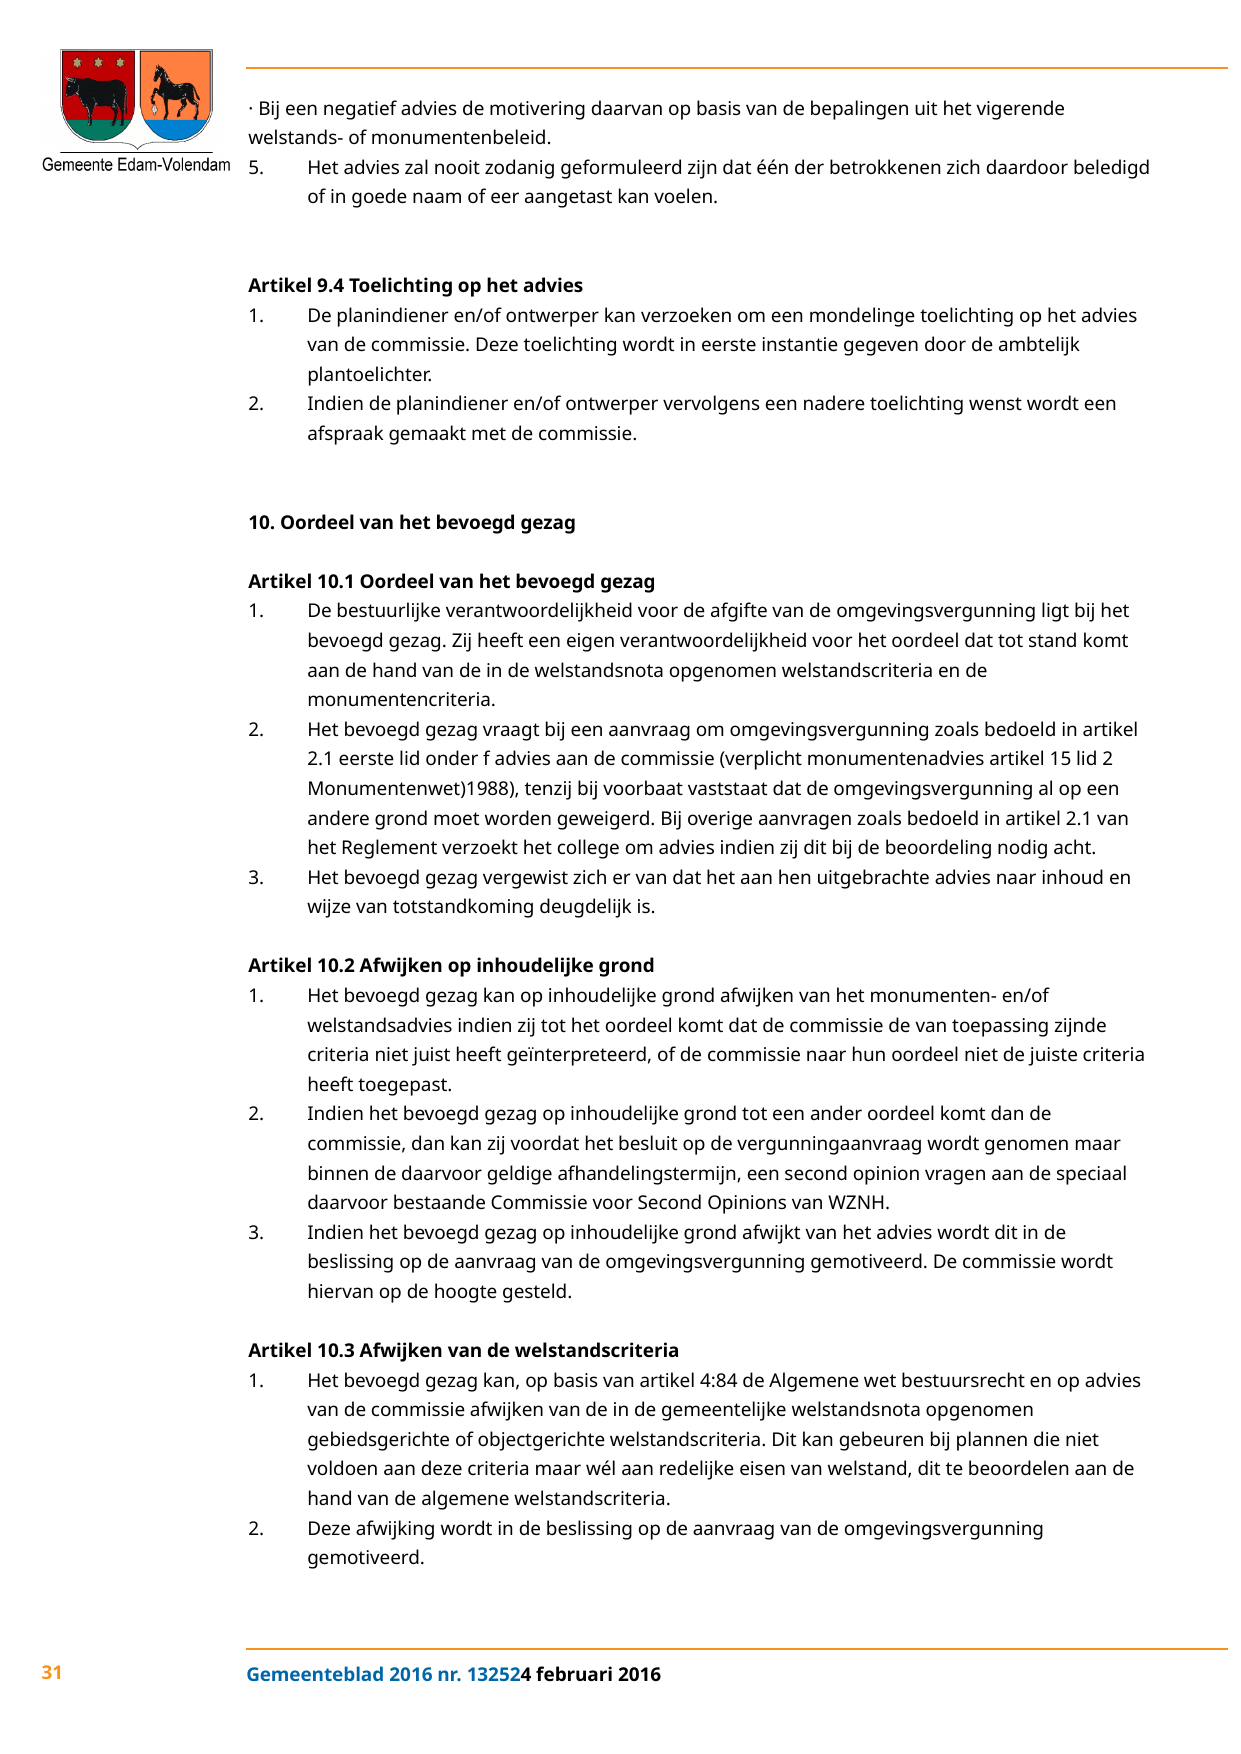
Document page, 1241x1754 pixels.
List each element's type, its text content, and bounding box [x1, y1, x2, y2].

list Het bevoegd gezag kan, op basis van artikel 4:84 de Algemene wet bestuursrecht en op advies van de commissie afwijken van de in de gemeentelijke welstandsnota opgenomen gebiedsgerichte of objectgerichte welstandscriteria. Dit kan gebeuren bij plannen die niet voldoen aan deze criteria maar wél aan redelijke eisen van welstand, dit te beoordelen aan de hand van de algemene welstandscriteria. [248, 1367, 1152, 1511]
list Het advies zal nooit zodanig geformuleerd zijn dat één der betrokkenen zich daardoor beledigd of in goede naam of eer aangetast kan voelen. [248, 154, 1152, 209]
list De bestuurlijke verantwoordelijkheid voor de afgifte van de omgevingsvergunning ligt bij het bevoegd gezag. Zij heeft een eigen verantwoordelijkheid voor het oordeel dat tot stand komt aan de hand van de in de welstandsnota opgenomen welstandscriteria en de monumentencriteria. [248, 598, 1152, 712]
list Het bevoegd gezag vergewist zich er van dat het aan hen uitgebrachte advies naar inhoud en wijze van totstandkoming deugdelijk is. [248, 864, 1152, 919]
list Het bevoegd gezag kan op inhoudelijke grond afwijken van het monumenten- en/of welstandsadvies indien zij tot het oordeel komt dat de commissie de van toepassing zijnde criteria niet juist heeft geïnterpreteerd, of de commissie naar hun oordeel niet de juiste criteria heeft toegepast. [248, 982, 1152, 1097]
list Indien het bevoegd gezag op inhoudelijke grond tot een ander oordeel komt dan de commissie, dan kan zij voordat het besluit op de vergunningaanvraag wordt genomen maar binnen de daarvoor geldige afhandelingstermijn, een second opinion vragen aan de speciaal daarvoor bestaande Commissie voor Second Opinions van WZNH. [248, 1101, 1152, 1215]
picture [41, 47, 231, 172]
text Artikel 9.4 Toelichting op het advies [248, 272, 1152, 298]
text Artikel 10.1 Oordeel van het bevoegd gezag [248, 568, 1152, 594]
text · Bij een negatief advies de motivering daarvan op basis van de bepalingen uit het vigerende welstands- of monumentenbeleid. [248, 95, 1152, 150]
list Het bevoegd gezag vraagt bij een aanvraag om omgevingsvergunning zoals bedoeld in artikel 2.1 eerste lid onder f advies aan de commissie (verplicht monumentenadvies artikel 15 lid 2 Monumentenwet)1988), tenzij bij voorbaat vaststaat dat de omgevingsvergunning al op een andere grond moet worden geweigerd. Bij overige aanvragen zoals bedoeld in artikel 2.1 van het Reglement verzoekt het college om advies indien zij dit bij de beoordeling nodig acht. [248, 716, 1152, 860]
text Artikel 10.2 Afwijken op inhoudelijke grond [248, 953, 1152, 978]
list De planindiener en/of ontwerper kan verzoeken om een mondelinge toelichting op het advies van de commissie. Deze toelichting wordt in eerste instantie gegeven door de ambtelijk plantoelichter. [248, 302, 1152, 387]
list Deze afwijking wordt in de beslissing op de aanvraag van de omgevingsvergunning gemotiveerd. [248, 1515, 1152, 1570]
list Indien de planindiener en/of ontwerper vervolgens een nadere toelichting wenst wordt een afspraak gemaakt met de commissie. [248, 391, 1152, 446]
text 10. Oordeel van het bevoegd gezag [248, 509, 1152, 535]
text Artikel 10.3 Afwijken van de welstandscriteria [248, 1337, 1152, 1363]
list Indien het bevoegd gezag op inhoudelijke grond afwijkt van het advies wordt dit in de beslissing op de aanvraag van de omgevingsvergunning gemotiveerd. De commissie wordt hiervan op de hoogte gesteld. [248, 1219, 1152, 1304]
